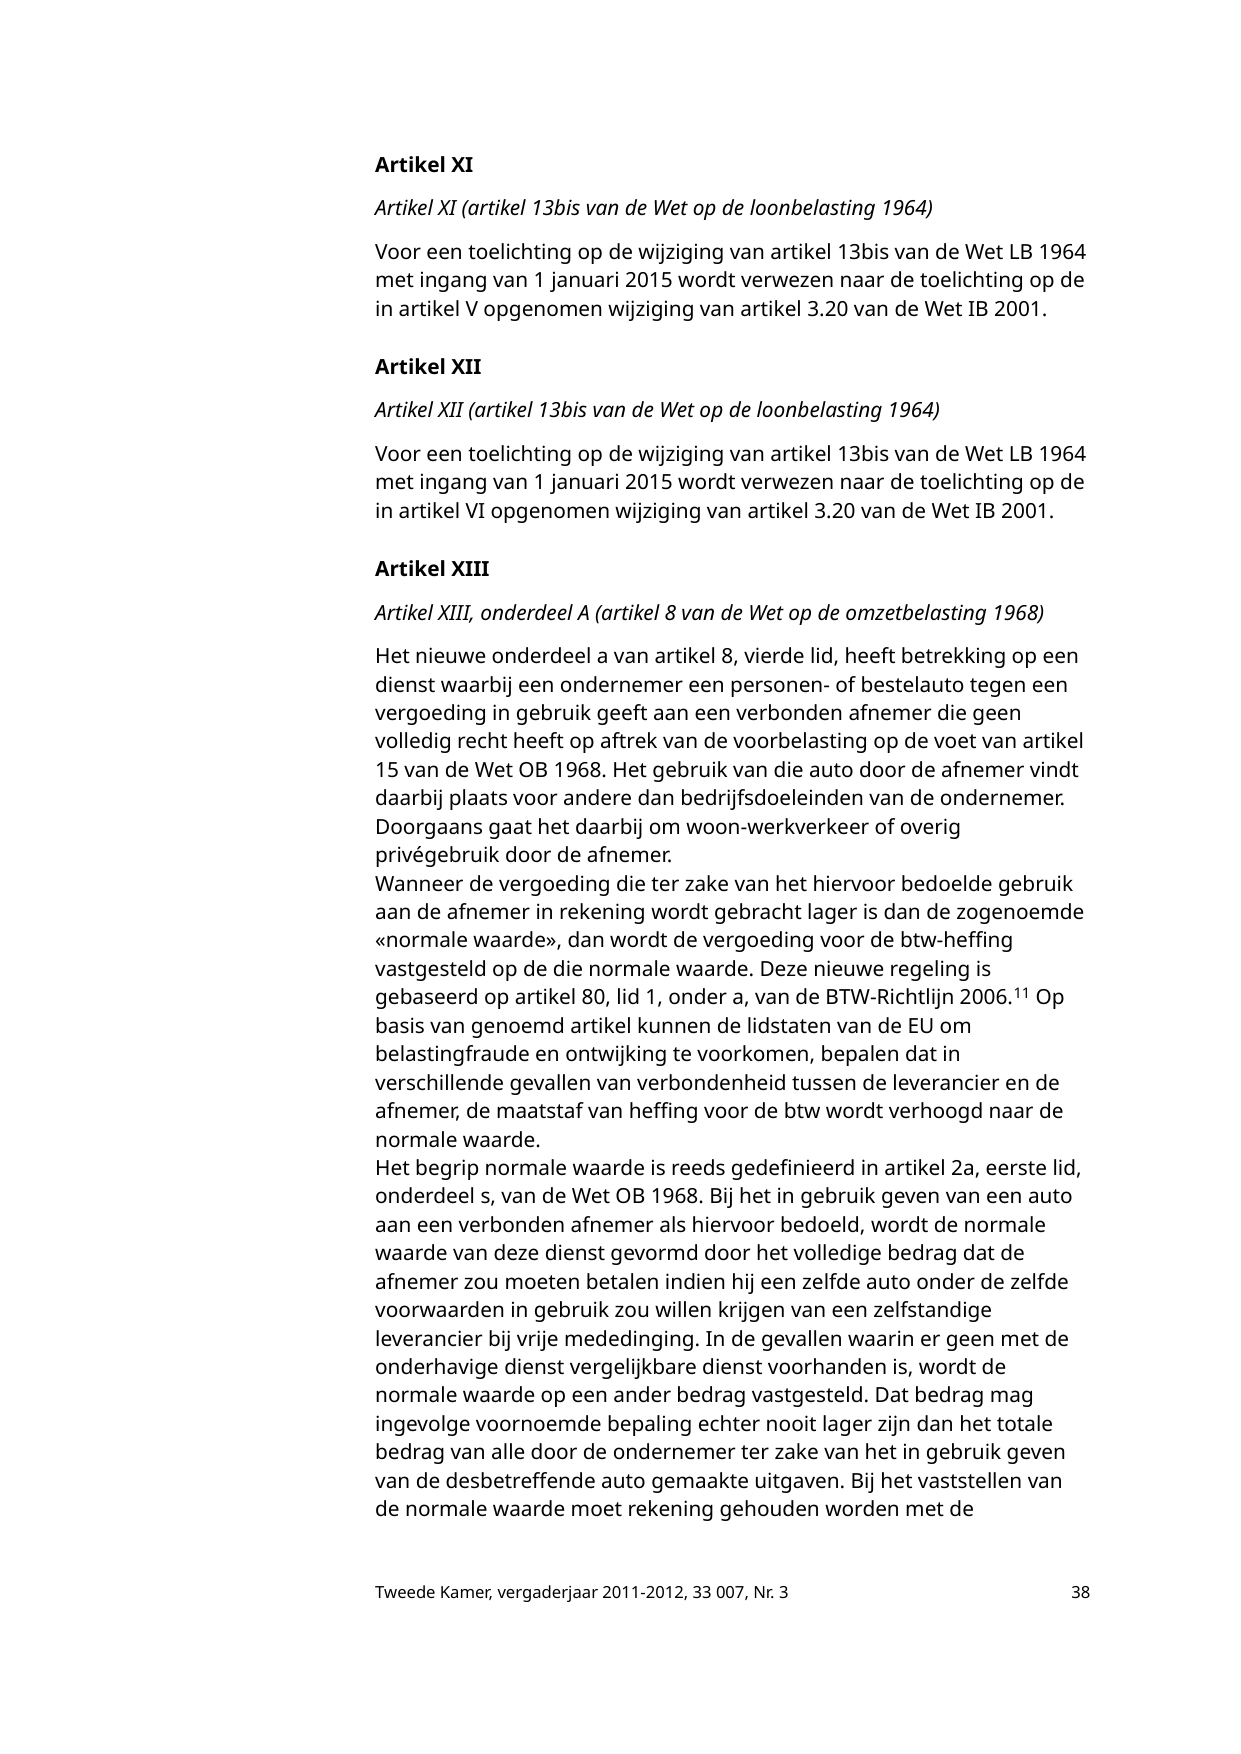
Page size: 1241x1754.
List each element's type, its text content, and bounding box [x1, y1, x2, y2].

text Wanneer de vergoeding die ter zake van het hiervoor bedoelde gebruik aan de afnemer in rekening wordt gebracht lager is dan de zogenoemde «normale waarde», dan wordt de vergoeding voor de btw-heffing vastgesteld op de die normale waarde. Deze nieuwe regeling is gebaseerd op artikel 80, lid 1, onder a, van de BTW-Richtlijn 2006.11 Op basis van genoemd artikel kunnen de lidstaten van de EU om belastingfraude en ontwijking te voorkomen, bepalen dat in verschillende gevallen van verbondenheid tussen de leverancier en de afnemer, de maatstaf van heffing voor de btw wordt verhoogd naar de normale waarde. [375, 869, 1090, 1153]
text Artikel XIII [375, 554, 1090, 583]
text Artikel XII [375, 352, 1090, 381]
text Het begrip normale waarde is reeds gedefinieerd in artikel 2a, eerste lid, onderdeel s, van de Wet OB 1968. Bij het in gebruik geven van een auto aan een verbonden afnemer als hiervoor bedoeld, wordt de normale waarde van deze dienst gevormd door het volledige bedrag dat de afnemer zou moeten betalen indien hij een zelfde auto onder de zelfde voorwaarden in gebruik zou willen krijgen van een zelfstandige leverancier bij vrije mededinging. In de gevallen waarin er geen met de onderhavige dienst vergelijkbare dienst voorhanden is, wordt de normale waarde op een ander bedrag vastgesteld. Dat bedrag mag ingevolge voornoemde bepaling echter nooit lager zijn dan het totale bedrag van alle door de ondernemer ter zake van het in gebruik geven van de desbetreffende auto gemaakte uitgaven. Bij het vaststellen van de normale waarde moet rekening gehouden worden met de [375, 1153, 1090, 1523]
text Artikel XIII, onderdeel A (artikel 8 van de Wet op de omzetbelasting 1968) [375, 598, 1090, 626]
text Artikel XII (artikel 13bis van de Wet op de loonbelasting 1964) [375, 396, 1090, 424]
text Het nieuwe onderdeel a van artikel 8, vierde lid, heeft betrekking op een dienst waarbij een ondernemer een personen- of bestelauto tegen een vergoeding in gebruik geeft aan een verbonden afnemer die geen volledig recht heeft op aftrek van de voorbelasting op de voet van artikel 15 van de Wet OB 1968. Het gebruik van die auto door de afnemer vindt daarbij plaats voor andere dan bedrijfsdoeleinden van de ondernemer. Doorgaans gaat het daarbij om woon-werkverkeer of overig privégebruik door de afnemer. [375, 641, 1090, 869]
text Voor een toelichting op de wijziging van artikel 13bis van de Wet LB 1964 met ingang van 1 januari 2015 wordt verwezen naar de toelichting op de in artikel V opgenomen wijziging van artikel 3.20 van de Wet IB 2001. [375, 237, 1090, 322]
text Artikel XI [375, 150, 1090, 178]
text Voor een toelichting op de wijziging van artikel 13bis van de Wet LB 1964 met ingang van 1 januari 2015 wordt verwezen naar de toelichting op de in artikel VI opgenomen wijziging van artikel 3.20 van de Wet IB 2001. [375, 439, 1090, 524]
text Artikel XI (artikel 13bis van de Wet op de loonbelasting 1964) [375, 193, 1090, 222]
